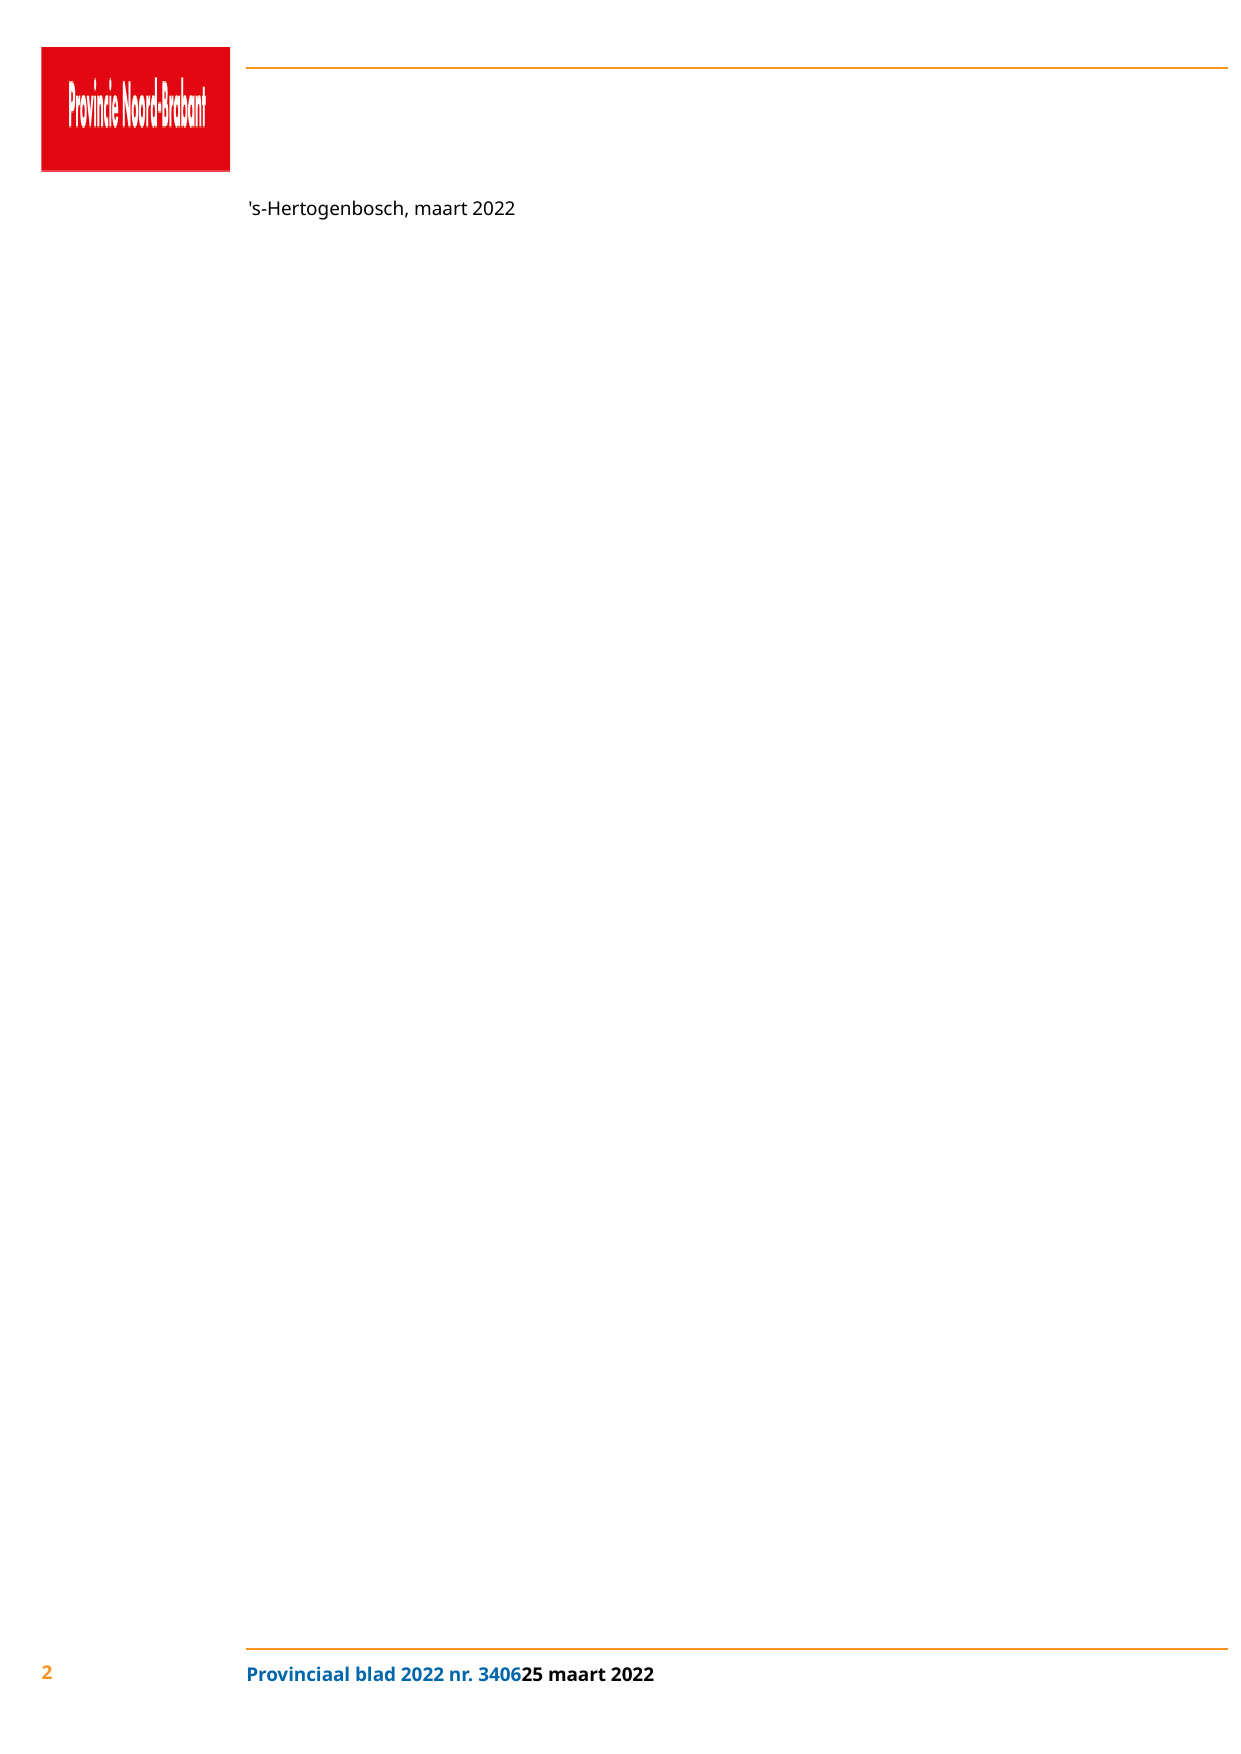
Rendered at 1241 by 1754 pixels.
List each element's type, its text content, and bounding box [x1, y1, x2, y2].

picture [41, 47, 231, 172]
text 's-Hertogenbosch, maart 2022 [248, 196, 1152, 221]
